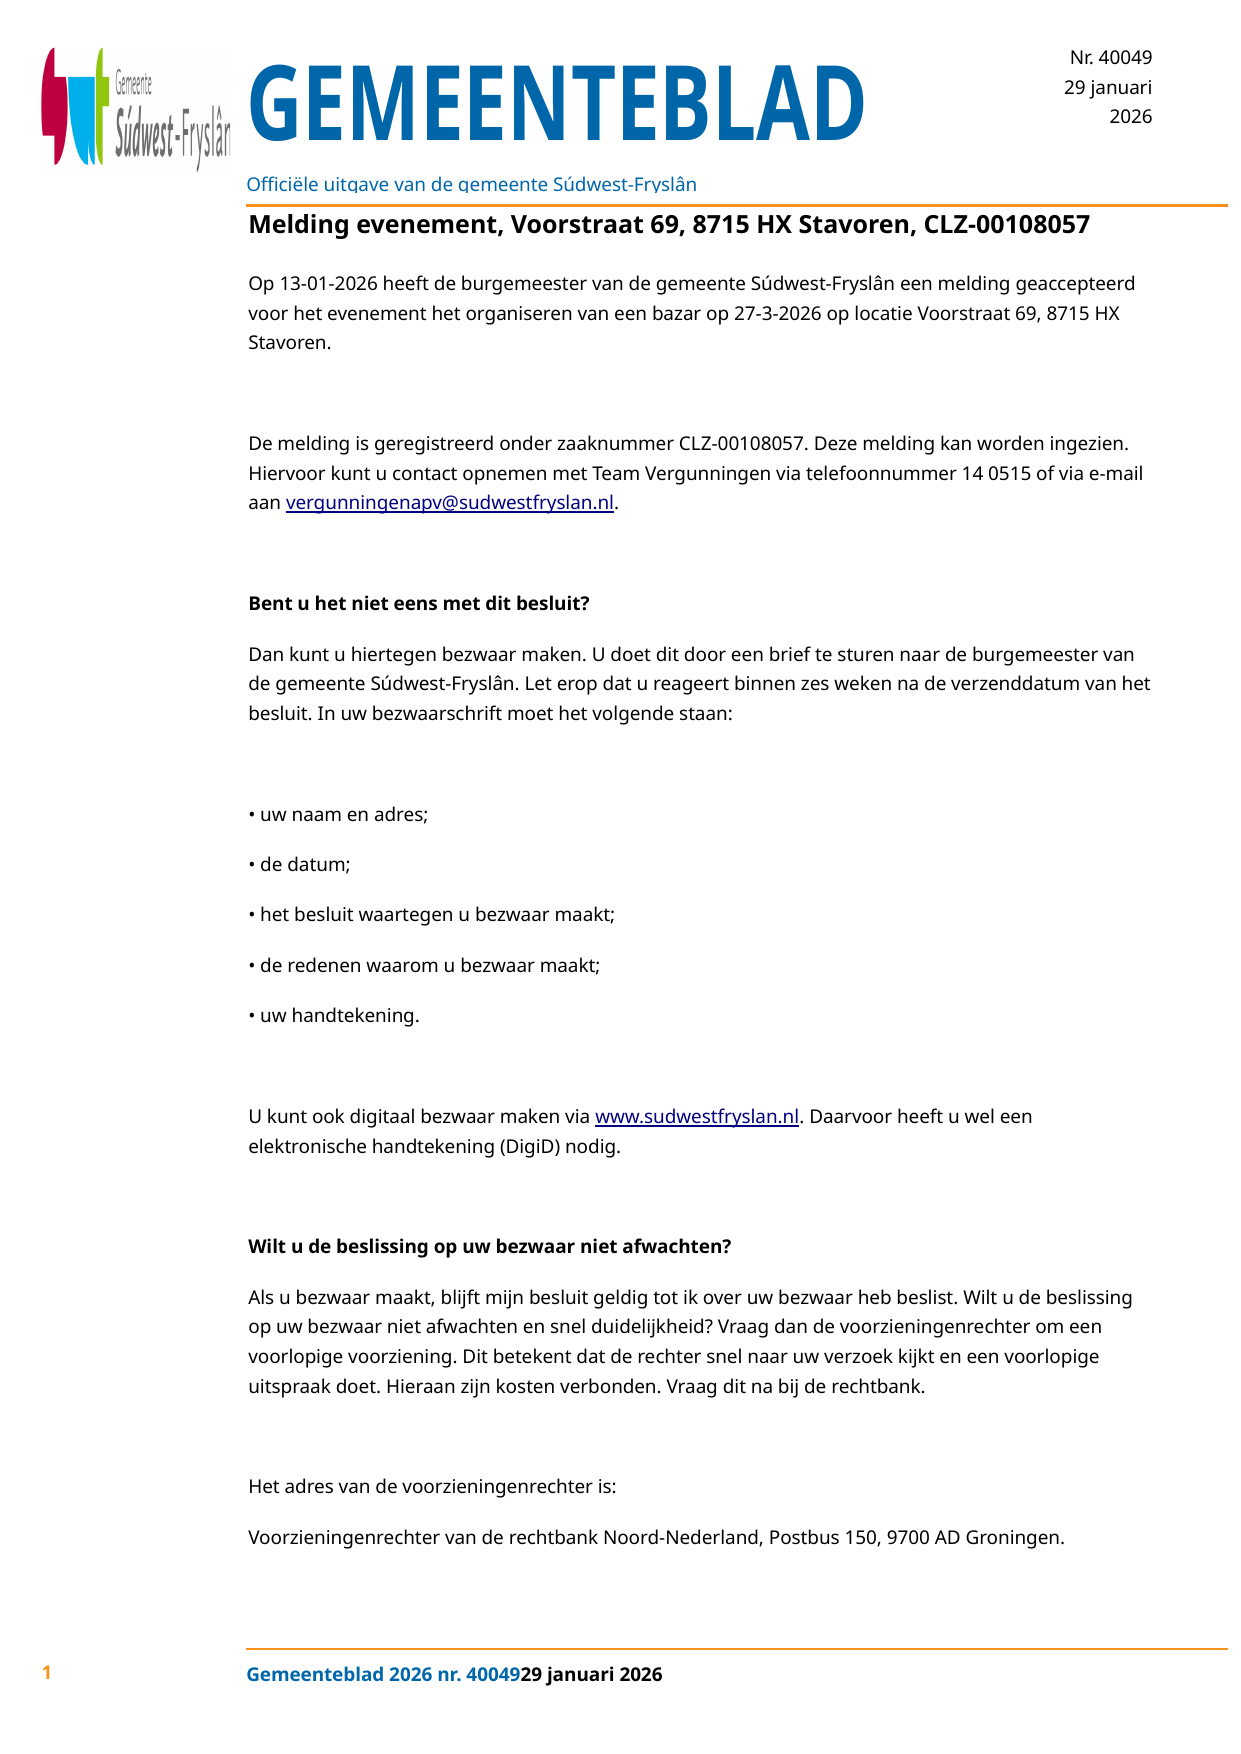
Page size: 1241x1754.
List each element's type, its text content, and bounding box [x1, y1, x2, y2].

text De melding is geregistreerd onder zaaknummer CLZ-00108057. Deze melding kan worden ingezien. Hiervoor kunt u contact opnemen met Team Vergunningen via telefoonnummer 14 0515 of via e-mail aan vergunningenapv@sudwestfryslan.nl. [248, 430, 1152, 515]
text Voorzieningenrechter van de rechtbank Noord-Nederland, Postbus 150, 9700 AD Groningen. [248, 1524, 1152, 1550]
text • uw naam en adres; [248, 801, 1152, 826]
text Melding evenement, Voorstraat 69, 8715 HX Stavoren, CLZ-00108057 [248, 207, 1152, 241]
text • het besluit waartegen u bezwaar maakt; [248, 902, 1152, 927]
text Wilt u de beslissing op uw bezwaar niet afwachten? [248, 1234, 1152, 1259]
text Als u bezwaar maakt, blijft mijn besluit geldig tot ik over uw bezwaar heb beslist. Wilt u de beslissing op uw bezwaar niet afwachten en snel duidelijkheid? Vraag dan de voorzieningenrechter om een voorlopige voorziening. Dit betekent dat de rechter snel naar uw verzoek kijkt en een voorlopige uitspraak doet. Hieraan zijn kosten verbonden. Vraag dit na bij de rechtbank. [248, 1284, 1152, 1398]
text Het adres van de voorzieningenrechter is: [248, 1474, 1152, 1499]
text Dan kunt u hiertegen bezwaar maken. U doet dit door een brief te sturen naar de burgemeester van de gemeente Súdwest-Fryslân. Let erop dat u reageert binnen zes weken na de verzenddatum van het besluit. In uw bezwaarschrift moet het volgende staan: [248, 641, 1152, 726]
text • de redenen waarom u bezwaar maakt; [248, 952, 1152, 978]
text • de datum; [248, 851, 1152, 877]
text • uw handtekening. [248, 1002, 1152, 1028]
picture [41, 47, 231, 172]
text Op 13-01-2026 heeft de burgemeester van de gemeente Súdwest-Fryslân een melding geaccepteerd voor het evenement het organiseren van een bazar op 27-3-2026 op locatie Voorstraat 69, 8715 HX Stavoren. [248, 270, 1152, 355]
text Bent u het niet eens met dit besluit? [248, 590, 1152, 616]
text U kunt ook digitaal bezwaar maken via www.sudwestfryslan.nl. Daarvoor heeft u wel een elektronische handtekening (DigiD) nodig. [248, 1103, 1152, 1158]
